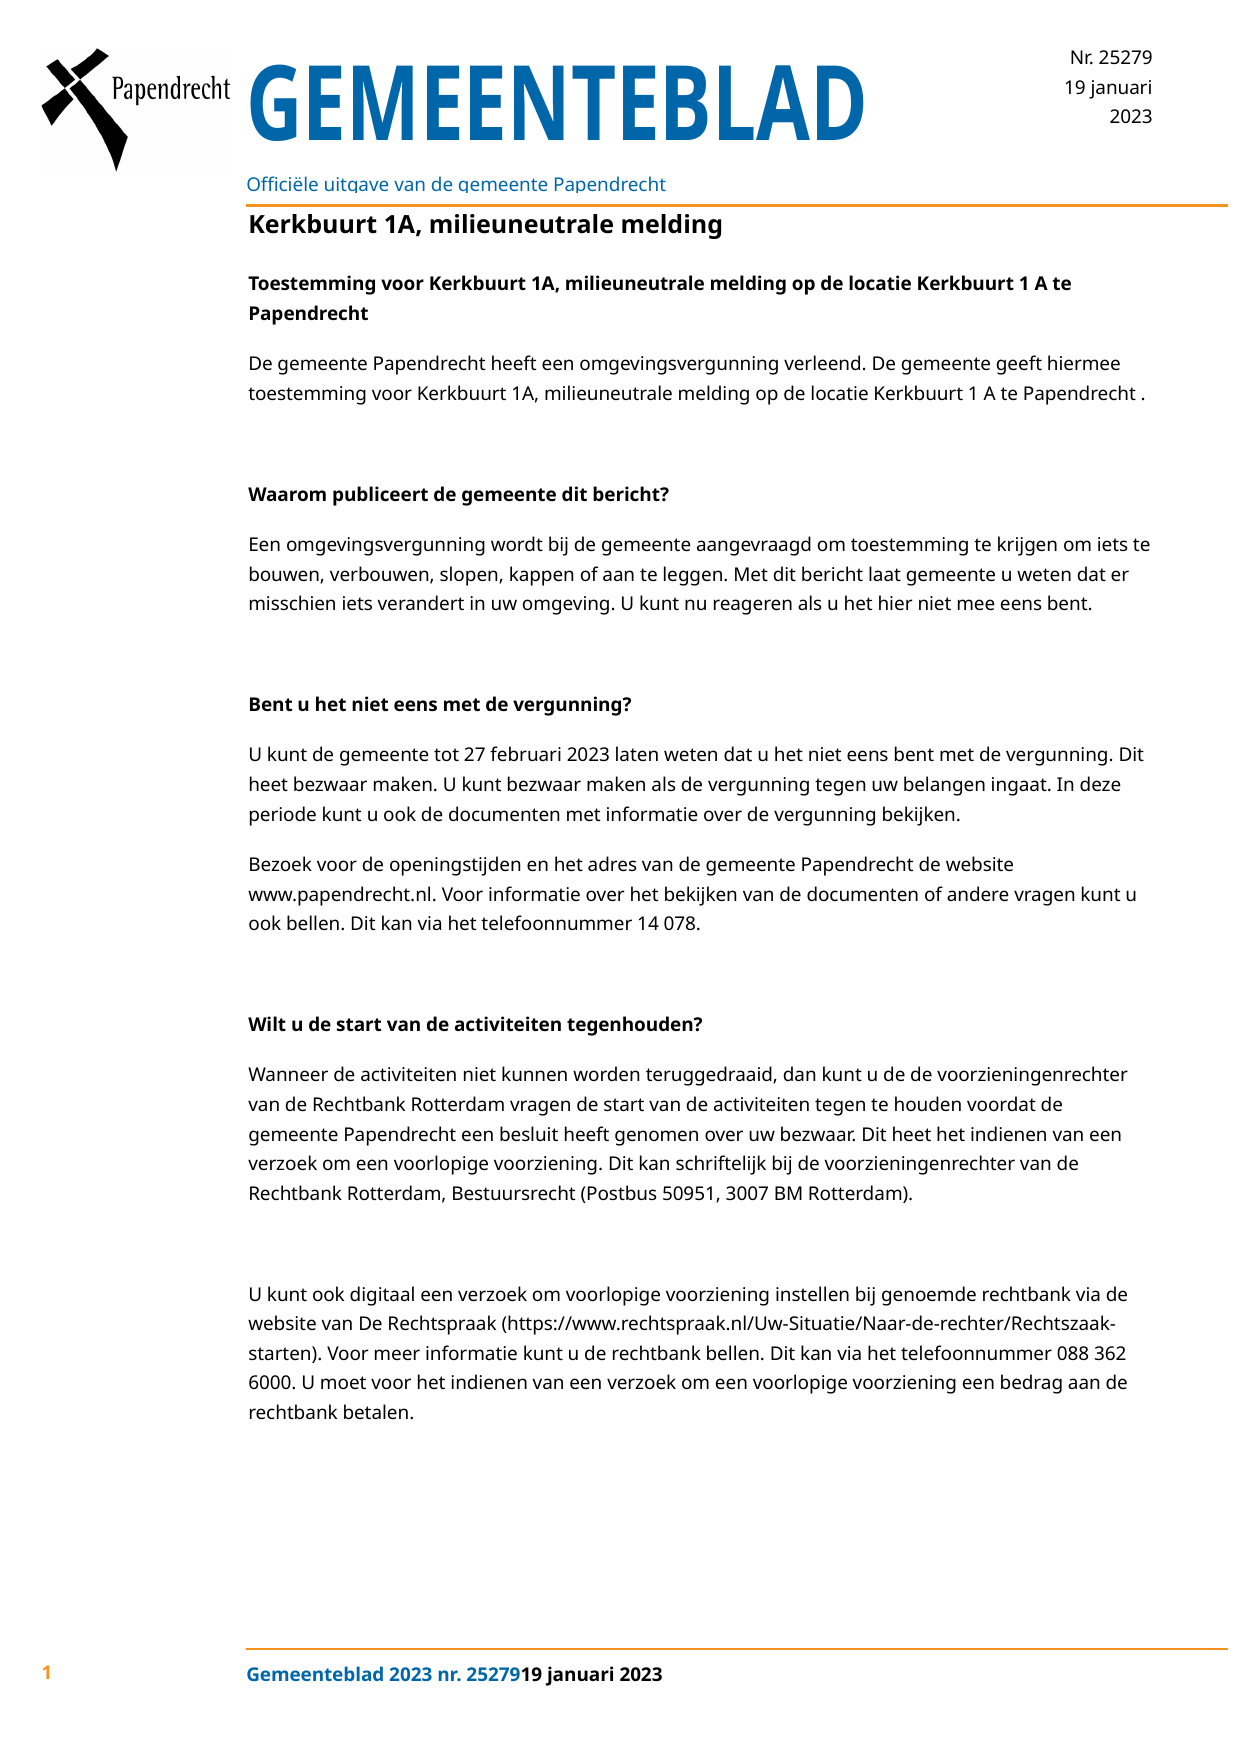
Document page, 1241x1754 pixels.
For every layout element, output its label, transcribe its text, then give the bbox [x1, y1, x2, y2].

text Wanneer de activiteiten niet kunnen worden teruggedraaid, dan kunt u de de voorzieningenrechter van de Rechtbank Rotterdam vragen de start van de activiteiten tegen te houden voordat de gemeente Papendrecht een besluit heeft genomen over uw bezwaar. Dit heet het indienen van een verzoek om een voorlopige voorziening. Dit kan schriftelijk bij de voorzieningenrechter van de Rechtbank Rotterdam, Bestuursrecht (Postbus 50951, 3007 BM Rotterdam). [248, 1062, 1152, 1206]
text Kerkbuurt 1A, milieuneutrale melding [248, 207, 1152, 241]
text De gemeente Papendrecht heeft een omgevingsvergunning verleend. De gemeente geeft hiermee toestemming voor Kerkbuurt 1A, milieuneutrale melding op de locatie Kerkbuurt 1 A te Papendrecht . [248, 350, 1152, 406]
text U kunt de gemeente tot 27 februari 2023 laten weten dat u het niet eens bent met de vergunning. Dit heet bezwaar maken. U kunt bezwaar maken als de vergunning tegen uw belangen ingaat. In deze periode kunt u ook de documenten met informatie over de vergunning bekijken. [248, 742, 1152, 826]
text Wilt u de start van de activiteiten tegenhouden? [248, 1011, 1152, 1037]
text Toestemming voor Kerkbuurt 1A, milieuneutrale melding op de locatie Kerkbuurt 1 A te Papendrecht [248, 270, 1152, 326]
text Waarom publiceert de gemeente dit bericht? [248, 481, 1152, 506]
text Bent u het niet eens met de vergunning? [248, 691, 1152, 717]
text U kunt ook digitaal een verzoek om voorlopige voorziening instellen bij genoemde rechtbank via de website van De Rechtspraak (https://www.rechtspraak.nl/Uw-Situatie/Naar-de-rechter/Rechtszaak-starten). Voor meer informatie kunt u de rechtbank bellen. Dit kan via het telefoonnummer 088 362 6000. U moet voor het indienen van een verzoek om een voorlopige voorziening een bedrag aan de rechtbank betalen. [248, 1281, 1152, 1425]
picture [41, 47, 231, 172]
text Bezoek voor de openingstijden en het adres van de gemeente Papendrecht de website www.papendrecht.nl. Voor informatie over het bekijken van de documenten of andere vragen kunt u ook bellen. Dit kan via het telefoonnummer 14 078. [248, 851, 1152, 936]
text Een omgevingsvergunning wordt bij de gemeente aangevraagd om toestemming te krijgen om iets te bouwen, verbouwen, slopen, kappen of aan te leggen. Met dit bericht laat gemeente u weten dat er misschien iets verandert in uw omgeving. U kunt nu reageren als u het hier niet mee eens bent. [248, 531, 1152, 616]
